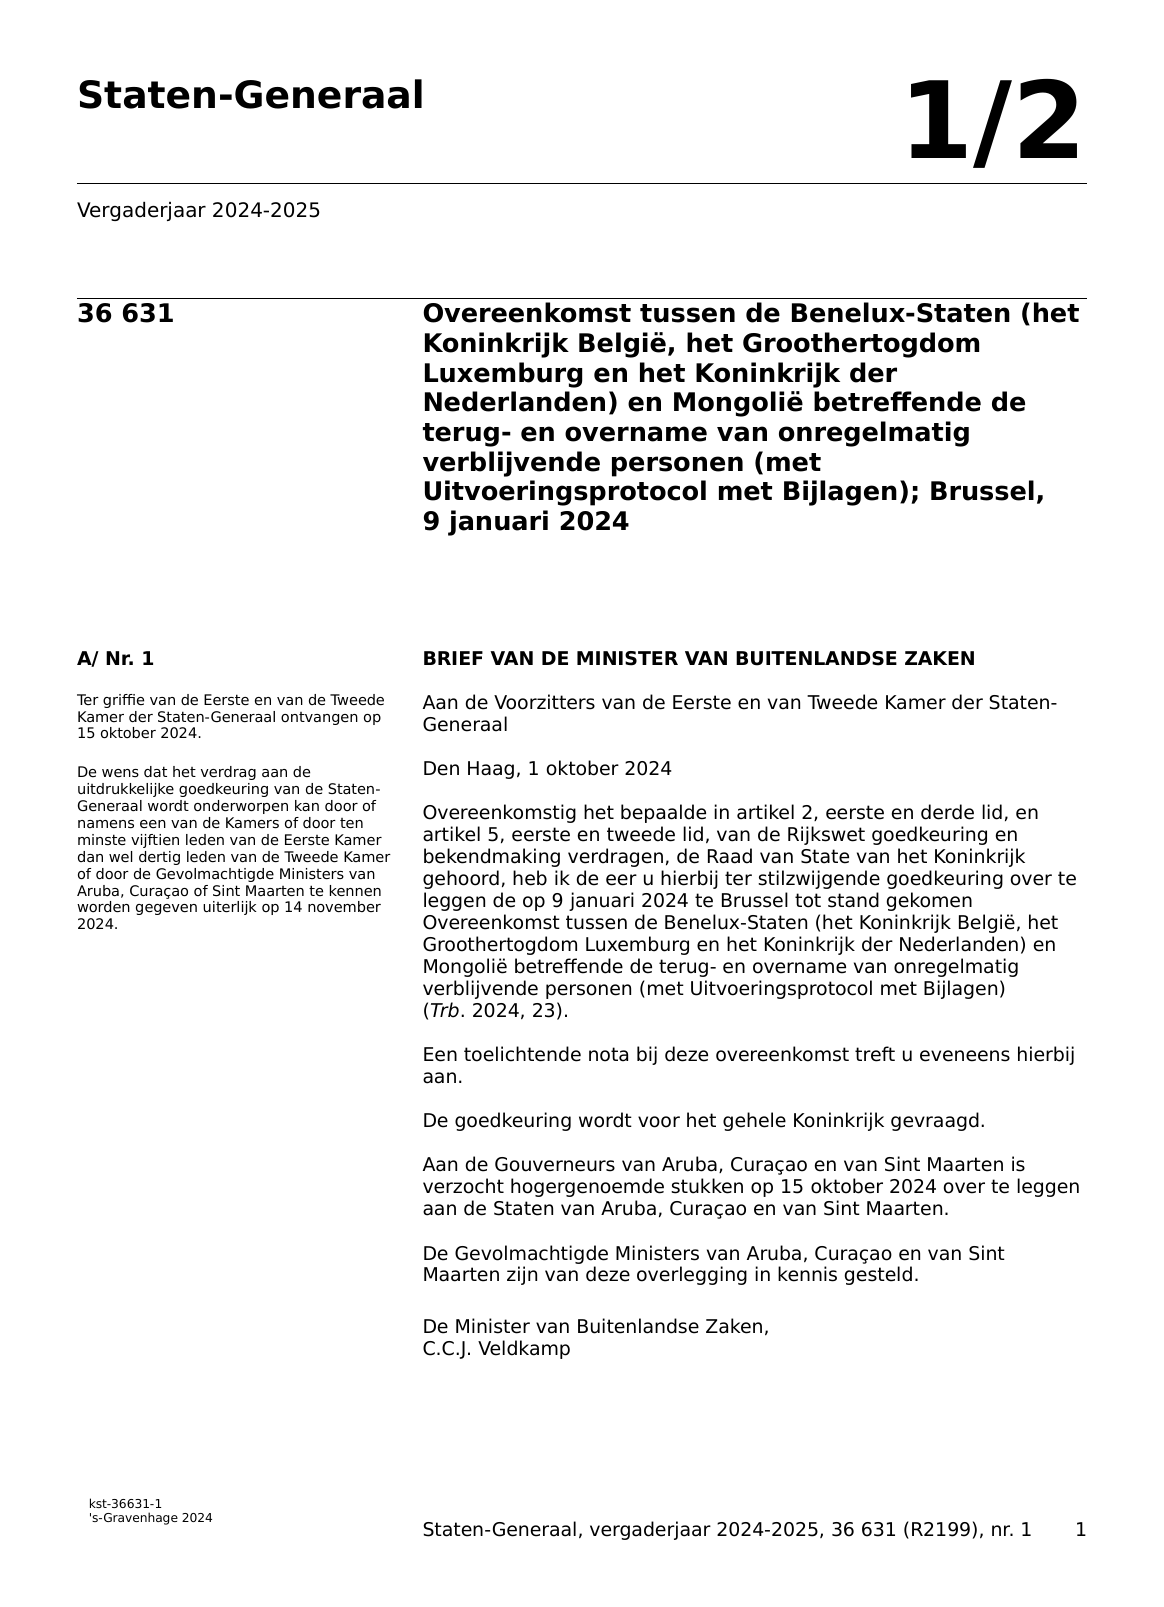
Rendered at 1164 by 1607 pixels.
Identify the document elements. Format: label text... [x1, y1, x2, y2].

text Een toelichtende nota bij deze overeenkomst treft u eveneens hierbij aan. [422, 1044, 1087, 1088]
text [77, 742, 399, 764]
text 's-Gravenhage 2024 [88, 1511, 323, 1525]
text De goedkeuring wordt voor het gehele Koninkrijk gevraagd. [422, 1110, 1087, 1132]
table_cell Vergaderjaar 2024-2025 [77, 184, 1087, 298]
text Den Haag, 1 oktober 2024 [422, 758, 1087, 780]
subtitle A/ Nr. 1 BRIEF VAN DE MINISTER VAN BUITENLANDSE ZAKEN [77, 647, 1087, 669]
text kst-36631-1 [88, 1497, 323, 1511]
table_header 1/2 [886, 59, 1087, 183]
text De wens dat het verdrag aan de uitdrukkelijke goedkeuring van de Staten-Generaal wordt onderworpen kan door of namens een van de Kamers of door ten minste vijftien leden van de Eerste Kamer dan wel dertig leden van de Tweede Kamer of door de Gevolmachtigde Ministers van Aruba, Curaçao of Sint Maarten te kennen worden gegeven uiterlijk op 14 november 2024. [77, 764, 399, 933]
text Overeenkomstig het bepaalde in artikel 2, eerste en derde lid, en artikel 5, eerste en tweede lid, van de Rijkswet goedkeuring en bekendmaking verdragen, de Raad van State van het Koninkrijk gehoord, heb ik de eer u hierbij ter stilzwijgende goedkeuring over te leggen de op 9 januari 2024 te Brussel tot stand gekomen Overeenkomst tussen de Benelux-Staten (het Koninkrijk België, het Groothertogdom Luxemburg en het Koninkrijk der Nederlanden) en Mongolië betreffende de terug- en overname van onregelmatig verblijvende personen (met Uitvoeringsprotocol met Bijlagen) (Trb. 2024, 23). [422, 802, 1087, 1022]
text De Gevolmachtigde Ministers van Aruba, Curaçao en van Sint Maarten zijn van deze overlegging in kennis gesteld. [422, 1242, 1087, 1286]
text De Minister van Buitenlandse Zaken, C.C.J. Veldkamp [422, 1316, 1087, 1360]
text Aan de Gouverneurs van Aruba, Curaçao en van Sint Maarten is verzocht hogergenoemde stukken op 15 oktober 2024 over te leggen aan de Staten van Aruba, Curaçao en van Sint Maarten. [422, 1154, 1087, 1220]
table_header Staten-Generaal [77, 59, 886, 183]
text Ter griffie van de Eerste en van de Tweede Kamer der Staten-Generaal ontvangen op 15 oktober 2024. [77, 692, 399, 742]
text Aan de Voorzitters van de Eerste en van Tweede Kamer der Staten-Generaal [422, 692, 1087, 736]
subtitle 36 631 Overeenkomst tussen de Benelux-Staten (het Koninkrijk België, het Groothertogdom Luxemburg en het Koninkrijk der Nederlanden) en Mongolië betreffende de terug- en overname van onregelmatig verblijvende personen (met Uitvoeringsprotocol met Bijlagen); Brussel, 9 januari 2024 [77, 299, 1087, 536]
